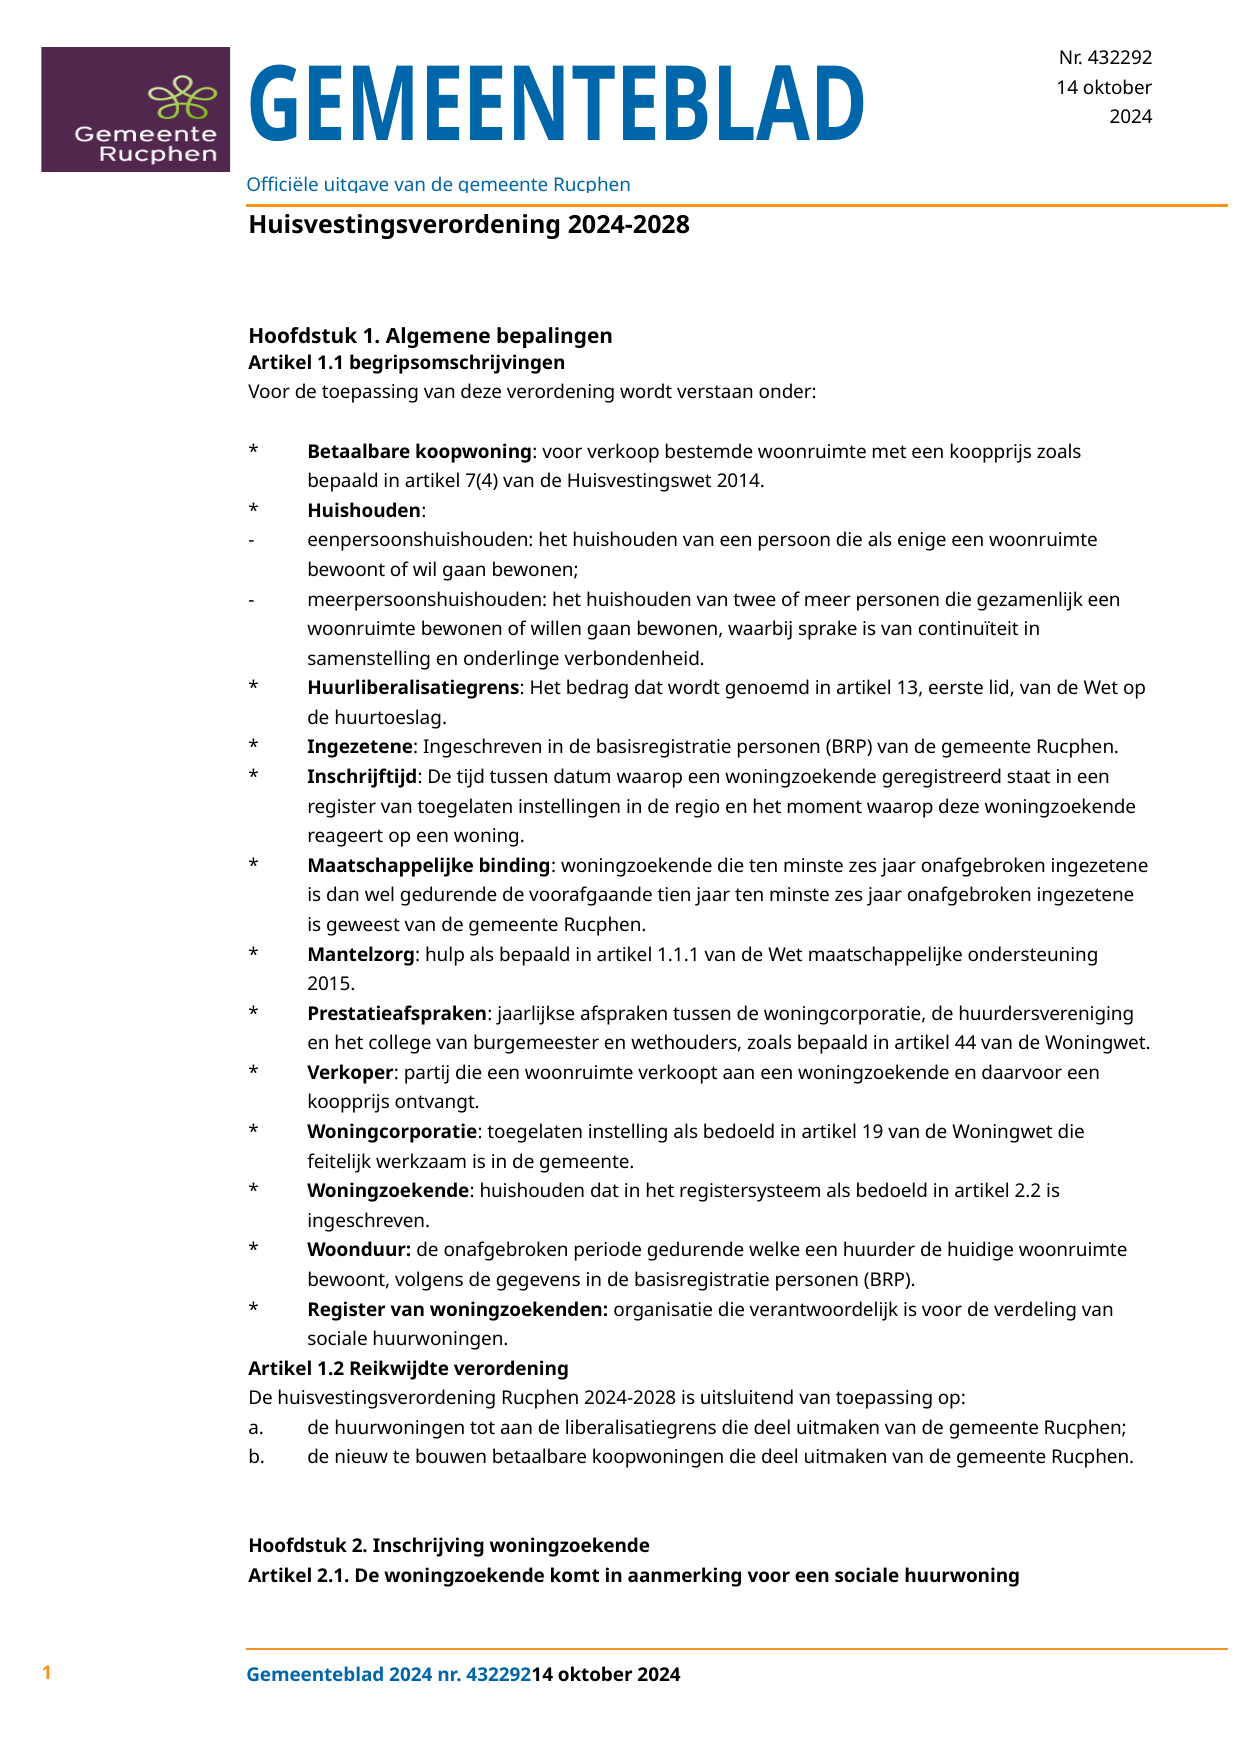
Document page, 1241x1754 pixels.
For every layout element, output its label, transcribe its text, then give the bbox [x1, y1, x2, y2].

text Artikel 2.1. De woningzoekende komt in aanmerking voor een sociale huurwoning [248, 1562, 1152, 1588]
list Verkoper: partij die een woonruimte verkoopt aan een woningzoekende en daarvoor een koopprijs ontvangt. [248, 1059, 1152, 1114]
list de nieuw te bouwen betaalbare koopwoningen die deel uitmaken van de gemeente Rucphen. [248, 1444, 1152, 1469]
list Woningcorporatie: toegelaten instelling als bedoeld in artikel 19 van de Woningwet die feitelijk werkzaam is in de gemeente. [248, 1118, 1152, 1174]
list Maatschappelijke binding: woningzoekende die ten minste zes jaar onafgebroken ingezetene is dan wel gedurende de voorafgaande tien jaar ten minste zes jaar onafgebroken ingezetene is geweest van de gemeente Rucphen. [248, 852, 1152, 937]
text Hoofdstuk 1. Algemene bepalingen [248, 321, 1152, 349]
list Woonduur: de onafgebroken periode gedurende welke een huurder de huidige woonruimte bewoont, volgens de gegevens in de basisregistratie personen (BRP). [248, 1237, 1152, 1292]
list eenpersoonshuishouden: het huishouden van een persoon die als enige een woonruimte bewoont of wil gaan bewonen; [248, 527, 1152, 582]
list Ingezetene: Ingeschreven in de basisregistratie personen (BRP) van de gemeente Rucphen. [248, 734, 1152, 759]
text Hoofdstuk 2. Inschrijving woningzoekende [248, 1532, 1152, 1558]
text Voor de toepassing van deze verordening wordt verstaan onder: [248, 379, 1152, 404]
list Betaalbare koopwoning: voor verkoop bestemde woonruimte met een koopprijs zoals bepaald in artikel 7(4) van de Huisvestingswet 2014. [248, 438, 1152, 493]
text Artikel 1.2 Reikwijdte verordening [248, 1355, 1152, 1381]
list Prestatieafspraken: jaarlijkse afspraken tussen de woningcorporatie, de huurdersvereniging en het college van burgemeester en wethouders, zoals bepaald in artikel 44 van de Woningwet. [248, 1000, 1152, 1055]
list meerpersoonshuishouden: het huishouden van twee of meer personen die gezamenlijk een woonruimte bewonen of willen gaan bewonen, waarbij sprake is van continuïteit in samenstelling en onderlinge verbondenheid. [248, 586, 1152, 671]
list Woningzoekende: huishouden dat in het registersysteem als bedoeld in artikel 2.2 is ingeschreven. [248, 1177, 1152, 1233]
picture [41, 47, 231, 172]
list Huishouden: [248, 497, 1152, 523]
text Huisvestingsverordening 2024-2028 [248, 207, 1152, 241]
list Huurliberalisatiegrens: Het bedrag dat wordt genoemd in artikel 13, eerste lid, van de Wet op de huurtoeslag. [248, 674, 1152, 730]
list Inschrijftijd: De tijd tussen datum waarop een woningzoekende geregistreerd staat in een register van toegelaten instellingen in de regio en het moment waarop deze woningzoekende reageert op een woning. [248, 763, 1152, 848]
list de huurwoningen tot aan de liberalisatiegrens die deel uitmaken van de gemeente Rucphen; [248, 1414, 1152, 1440]
list Register van woningzoekenden: organisatie die verantwoordelijk is voor de verdeling van sociale huurwoningen. [248, 1296, 1152, 1351]
text De huisvestingsverordening Rucphen 2024-2028 is uitsluitend van toepassing op: [248, 1384, 1152, 1410]
list Mantelzorg: hulp als bepaald in artikel 1.1.1 van de Wet maatschappelijke ondersteuning 2015. [248, 941, 1152, 996]
text Artikel 1.1 begripsomschrijvingen [248, 349, 1152, 375]
